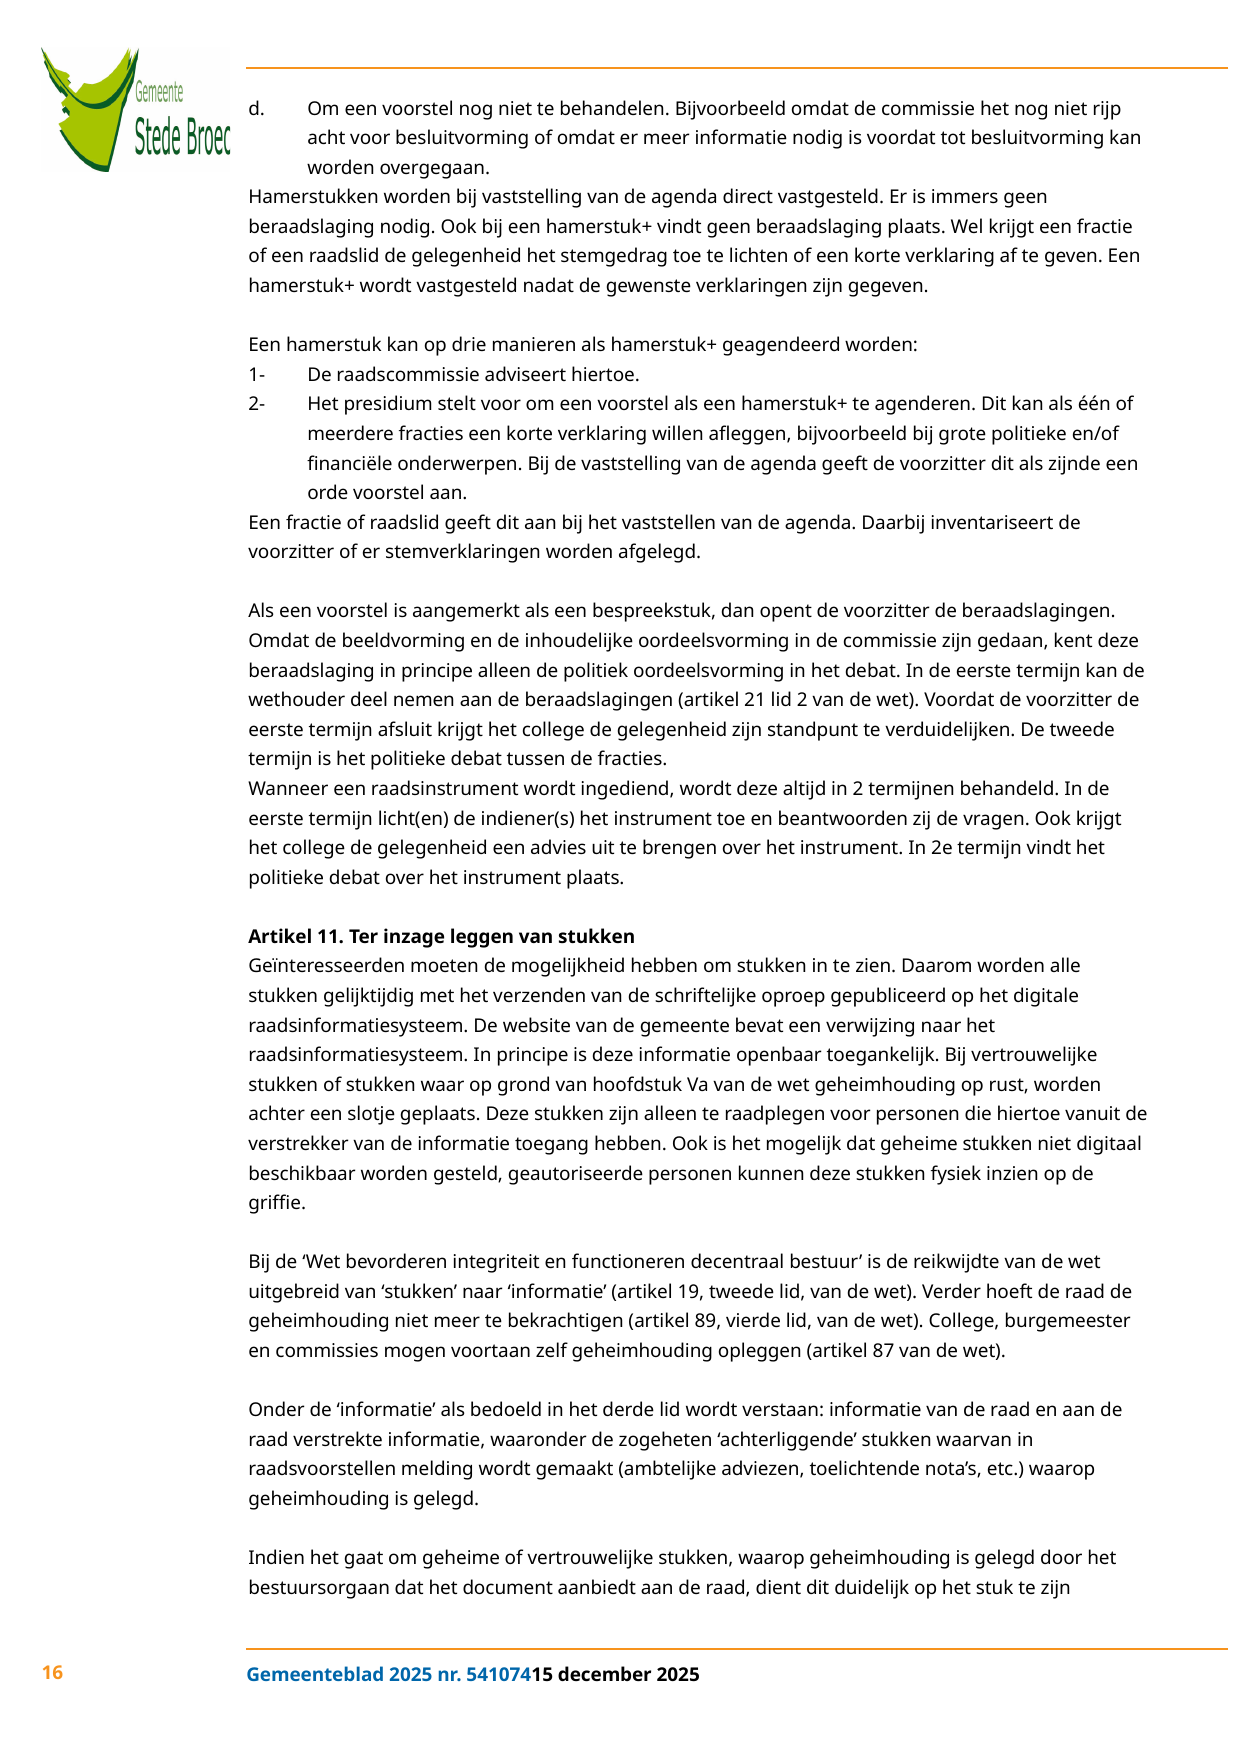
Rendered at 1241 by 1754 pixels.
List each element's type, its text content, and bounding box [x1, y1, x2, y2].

text Wanneer een raadsinstrument wordt ingediend, wordt deze altijd in 2 termijnen behandeld. In de eerste termijn licht(en) de indiener(s) het instrument toe en beantwoorden zij de vragen. Ook krijgt het college de gelegenheid een advies uit te brengen over het instrument. In 2e termijn vindt het politieke debat over het instrument plaats. [248, 775, 1152, 890]
list Het presidium stelt voor om een voorstel als een hamerstuk+ te agenderen. Dit kan als één of meerdere fracties een korte verklaring willen afleggen, bijvoorbeeld bij grote politieke en/of financiële onderwerpen. Bij de vaststelling van de agenda geeft de voorzitter dit als zijnde een orde voorstel aan. [248, 391, 1152, 505]
text Geïnteresseerden moeten de mogelijkheid hebben om stukken in te zien. Daarom worden alle stukken gelijktijdig met het verzenden van de schriftelijke oproep gepubliceerd op het digitale raadsinformatiesysteem. De website van de gemeente bevat een verwijzing naar het raadsinformatiesysteem. In principe is deze informatie openbaar toegankelijk. Bij vertrouwelijke stukken of stukken waar op grond van hoofdstuk Va van de wet geheimhouding op rust, worden achter een slotje geplaats. Deze stukken zijn alleen te raadplegen voor personen die hiertoe vanuit de verstrekker van de informatie toegang hebben. Ook is het mogelijk dat geheime stukken niet digitaal beschikbaar worden gesteld, geautoriseerde personen kunnen deze stukken fysiek inzien op de griffie. [248, 953, 1152, 1215]
text Een fractie of raadslid geeft dit aan bij het vaststellen van de agenda. Daarbij inventariseert de voorzitter of er stemverklaringen worden afgelegd. [248, 509, 1152, 564]
text Bij de ‘Wet bevorderen integriteit en functioneren decentraal bestuur’ is de reikwijdte van de wet uitgebreid van ‘stukken’ naar ‘informatie’ (artikel 19, tweede lid, van de wet). Verder hoeft de raad de geheimhouding niet meer te bekrachtigen (artikel 89, vierde lid, van de wet). College, burgemeester en commissies mogen voortaan zelf geheimhouding opleggen (artikel 87 van de wet). [248, 1248, 1152, 1363]
text Een hamerstuk kan op drie manieren als hamerstuk+ geagendeerd worden: [248, 331, 1152, 357]
picture [41, 47, 231, 172]
text Indien het gaat om geheime of vertrouwelijke stukken, waarop geheimhouding is gelegd door het bestuursorgaan dat het document aanbiedt aan de raad, dient dit duidelijk op het stuk te zijn [248, 1544, 1152, 1600]
text Als een voorstel is aangemerkt als een bespreekstuk, dan opent de voorzitter de beraadslagingen. Omdat de beeldvorming en de inhoudelijke oordeelsvorming in de commissie zijn gedaan, kent deze beraadslaging in principe alleen de politiek oordeelsvorming in het debat. In de eerste termijn kan de wethouder deel nemen aan de beraadslagingen (artikel 21 lid 2 van de wet). Voordat de voorzitter de eerste termijn afsluit krijgt het college de gelegenheid zijn standpunt te verduidelijken. De tweede termijn is het politieke debat tussen de fracties. [248, 598, 1152, 771]
list De raadscommissie adviseert hiertoe. [248, 361, 1152, 387]
text Hamerstukken worden bij vaststelling van de agenda direct vastgesteld. Er is immers geen beraadslaging nodig. Ook bij een hamerstuk+ vindt geen beraadslaging plaats. Wel krijgt een fractie of een raadslid de gelegenheid het stemgedrag toe te lichten of een korte verklaring af te geven. Een hamerstuk+ wordt vastgesteld nadat de gewenste verklaringen zijn gegeven. [248, 183, 1152, 298]
text Onder de ‘informatie’ als bedoeld in het derde lid wordt verstaan: informatie van de raad en aan de raad verstrekte informatie, waaronder de zogeheten ‘achterliggende’ stukken waarvan in raadsvoorstellen melding wordt gemaakt (ambtelijke adviezen, toelichtende nota’s, etc.) waarop geheimhouding is gelegd. [248, 1396, 1152, 1511]
text Artikel 11. Ter inzage leggen van stukken [248, 923, 1152, 949]
list Om een voorstel nog niet te behandelen. Bijvoorbeeld omdat de commissie het nog niet rijp acht voor besluitvorming of omdat er meer informatie nodig is voordat tot besluitvorming kan worden overgegaan. [248, 95, 1152, 180]
